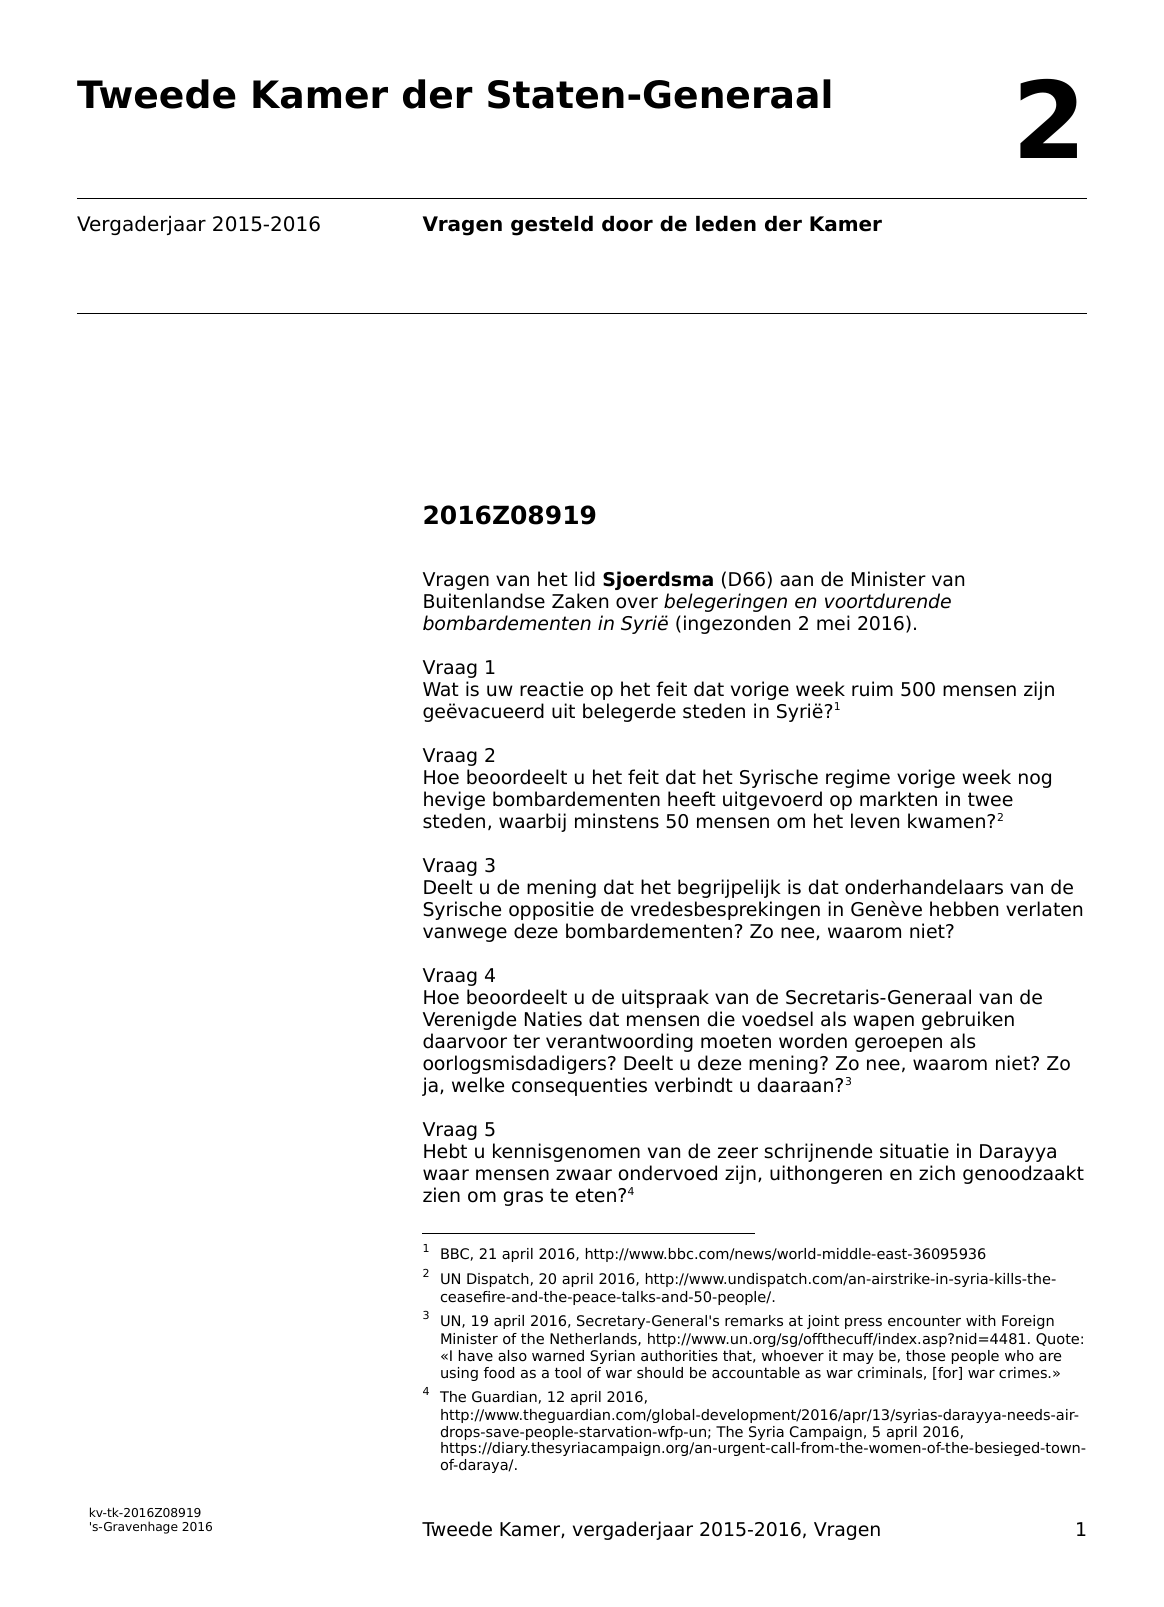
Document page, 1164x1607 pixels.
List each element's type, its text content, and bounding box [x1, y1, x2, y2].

text Hoe beoordeelt u de uitspraak van de Secretaris-Generaal van de Verenigde Naties dat mensen die voedsel als wapen gebruiken daarvoor ter verantwoording moeten worden geroepen als oorlogsmisdadigers? Deelt u deze mening? Zo nee, waarom niet? Zo ja, welke consequenties verbindt u daaraan? [422, 987, 1087, 1097]
table_header Tweede Kamer der Staten-Generaal [77, 59, 886, 198]
table_cell Vergaderjaar 2015-2016 [77, 199, 422, 313]
text Vraag 2 [422, 745, 1087, 767]
text Vraag 1 [422, 657, 1087, 679]
text 's-Gravenhage 2016 [88, 1520, 323, 1534]
text Hoe beoordeelt u het feit dat het Syrische regime vorige week nog hevige bombardementen heeft uitgevoerd op markten in twee steden, waarbij minstens 50 mensen om het leven kwamen? [422, 767, 1087, 833]
text 2016Z08919 [422, 501, 1087, 531]
text UN, 19 april 2016, Secretary-General's remarks at joint press encounter with Foreign Minister of the Netherlands, http://www.un.org/sg/offthecuff/index.asp?nid=4481. Quote: «I have also warned Syrian authorities that, whoever it may be, those people who are using food as a tool of war should be accountable as war criminals, [for] war crimes.» [422, 1309, 1087, 1382]
table_header 2 [886, 59, 1087, 198]
text Hebt u kennisgenomen van de zeer schrijnende situatie in Darayya waar mensen zwaar ondervoed zijn, uithongeren en zich genoodzaakt zien om gras te eten? [422, 1141, 1087, 1207]
text Vraag 4 [422, 965, 1087, 987]
text The Guardian, 12 april 2016, http://www.theguardian.com/global-development/2016/apr/13/syrias-darayya-needs-air-drops-save-people-starvation-wfp-un; The Syria Campaign, 5 april 2016, https://diary.thesyriacampaign.org/an-urgent-call-from-the-women-of-the-besieged-town-of-daraya/. [422, 1385, 1087, 1474]
text Vraag 5 [422, 1119, 1087, 1141]
table_cell Vragen gesteld door de leden der Kamer [422, 199, 1087, 313]
text BBC, 21 april 2016, http://www.bbc.com/news/world-middle-east-36095936 [422, 1242, 1087, 1264]
text Deelt u de mening dat het begrijpelijk is dat onderhandelaars van de Syrische oppositie de vredesbesprekingen in Genève hebben verlaten vanwege deze bombardementen? Zo nee, waarom niet? [422, 877, 1087, 943]
text Vragen van het lid Sjoerdsma (D66) aan de Minister van Buitenlandse Zaken over belegeringen en voortdurende bombardementen in Syrië (ingezonden 2 mei 2016). [422, 569, 1087, 635]
text Vraag 3 [422, 855, 1087, 877]
text kv-tk-2016Z08919 [88, 1506, 323, 1520]
text Wat is uw reactie op het feit dat vorige week ruim 500 mensen zijn geëvacueerd uit belegerde steden in Syrië? [422, 679, 1087, 723]
text UN Dispatch, 20 april 2016, http://www.undispatch.com/an-airstrike-in-syria-kills-the-ceasefire-and-the-peace-talks-and-50-people/. [422, 1267, 1087, 1306]
